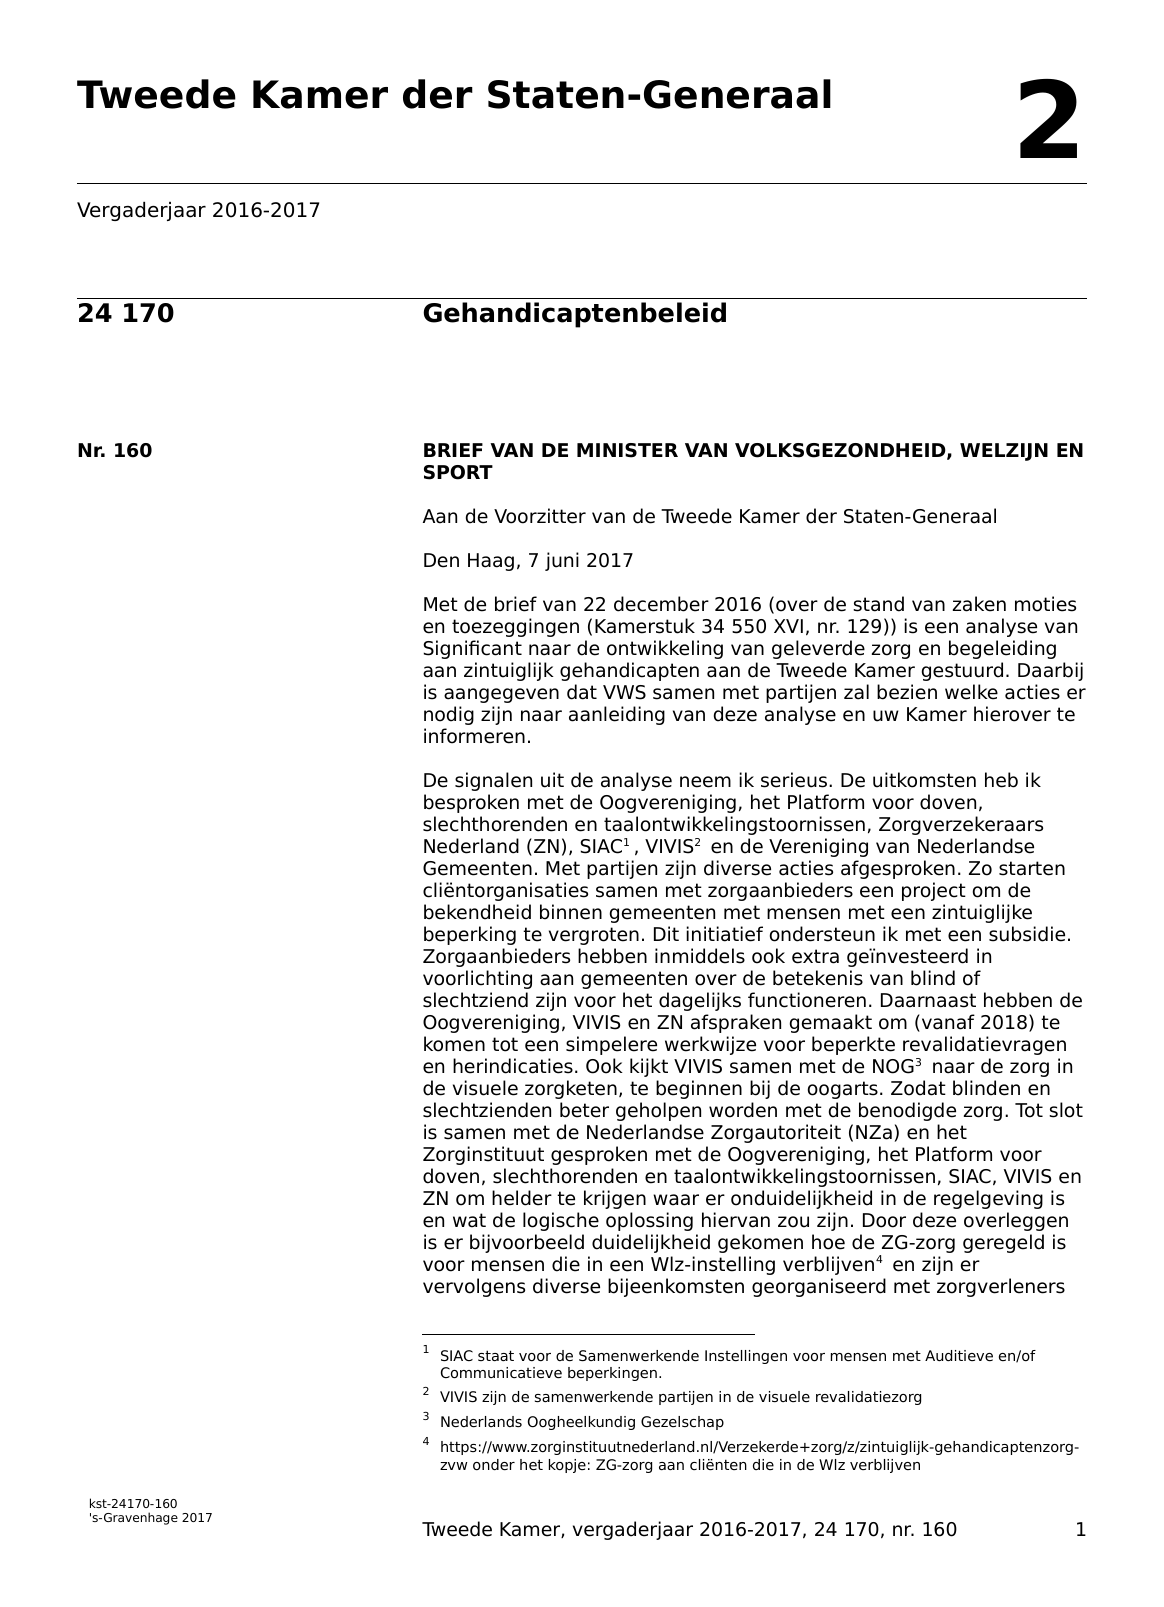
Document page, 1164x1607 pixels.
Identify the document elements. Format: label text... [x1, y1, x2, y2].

text kst-24170-160 [88, 1497, 323, 1511]
text Aan de Voorzitter van de Tweede Kamer der Staten-Generaal [422, 506, 1087, 528]
text 's-Gravenhage 2017 [88, 1511, 323, 1525]
text De signalen uit de analyse neem ik serieus. De uitkomsten heb ik besproken met de Oogvereniging, het Platform voor doven, slechthorenden en taalontwikkelingstoornissen, Zorgverzekeraars Nederland (ZN), SIAC, VIVIS en de Vereniging van Nederlandse Gemeenten. Met partijen zijn diverse acties afgesproken. Zo starten cliëntorganisaties samen met zorgaanbieders een project om de bekendheid binnen gemeenten met mensen met een zintuiglijke beperking te vergroten. Dit initiatief ondersteun ik met een subsidie. Zorgaanbieders hebben inmiddels ook extra geïnvesteerd in voorlichting aan gemeenten over de betekenis van blind of slechtziend zijn voor het dagelijks functioneren. Daarnaast hebben de Oogvereniging, VIVIS en ZN afspraken gemaakt om (vanaf 2018) te komen tot een simpelere werkwijze voor beperkte revalidatievragen en herindicaties. Ook kijkt VIVIS samen met de NOG naar de zorg in de visuele zorgketen, te beginnen bij de oogarts. Zodat blinden en slechtzienden beter geholpen worden met de benodigde zorg. Tot slot is samen met de Nederlandse Zorgautoriteit (NZa) en het Zorginstituut gesproken met de Oogvereniging, het Platform voor doven, slechthorenden en taalontwikkelingstoornissen, SIAC, VIVIS en ZN om helder te krijgen waar er onduidelijkheid in de regelgeving is en wat de logische oplossing hiervan zou zijn. Door deze overleggen is er bijvoorbeeld duidelijkheid gekomen hoe de ZG-zorg geregeld is voor mensen die in een Wlz-instelling verblijven en zijn er vervolgens diverse bijeenkomsten georganiseerd met zorgverleners [422, 770, 1087, 1298]
text VIVIS zijn de samenwerkende partijen in de visuele revalidatiezorg [422, 1385, 1087, 1407]
text https://www.zorginstituutnederland.nl/Verzekerde+zorg/z/zintuiglijk-gehandicaptenzorg-zvw onder het kopje: ZG-zorg aan cliënten die in de Wlz verblijven [422, 1435, 1087, 1474]
subtitle Nr. 160 BRIEF VAN DE MINISTER VAN VOLKSGEZONDHEID, WELZIJN EN SPORT [77, 440, 1087, 484]
table_cell Vergaderjaar 2016-2017 [77, 184, 1087, 298]
text Den Haag, 7 juni 2017 [422, 550, 1087, 572]
text SIAC staat voor de Samenwerkende Instellingen voor mensen met Auditieve en/of Communicatieve beperkingen. [422, 1343, 1087, 1382]
table_header 2 [886, 59, 1087, 183]
subtitle 24 170 Gehandicaptenbeleid [77, 299, 1087, 329]
table_header Tweede Kamer der Staten-Generaal [77, 59, 886, 183]
text Met de brief van 22 december 2016 (over de stand van zaken moties en toezeggingen (Kamerstuk 34 550 XVI, nr. 129)) is een analyse van Significant naar de ontwikkeling van geleverde zorg en begeleiding aan zintuiglijk gehandicapten aan de Tweede Kamer gestuurd. Daarbij is aangegeven dat VWS samen met partijen zal bezien welke acties er nodig zijn naar aanleiding van deze analyse en uw Kamer hierover te informeren. [422, 594, 1087, 748]
text Nederlands Oogheelkundig Gezelschap [422, 1410, 1087, 1432]
